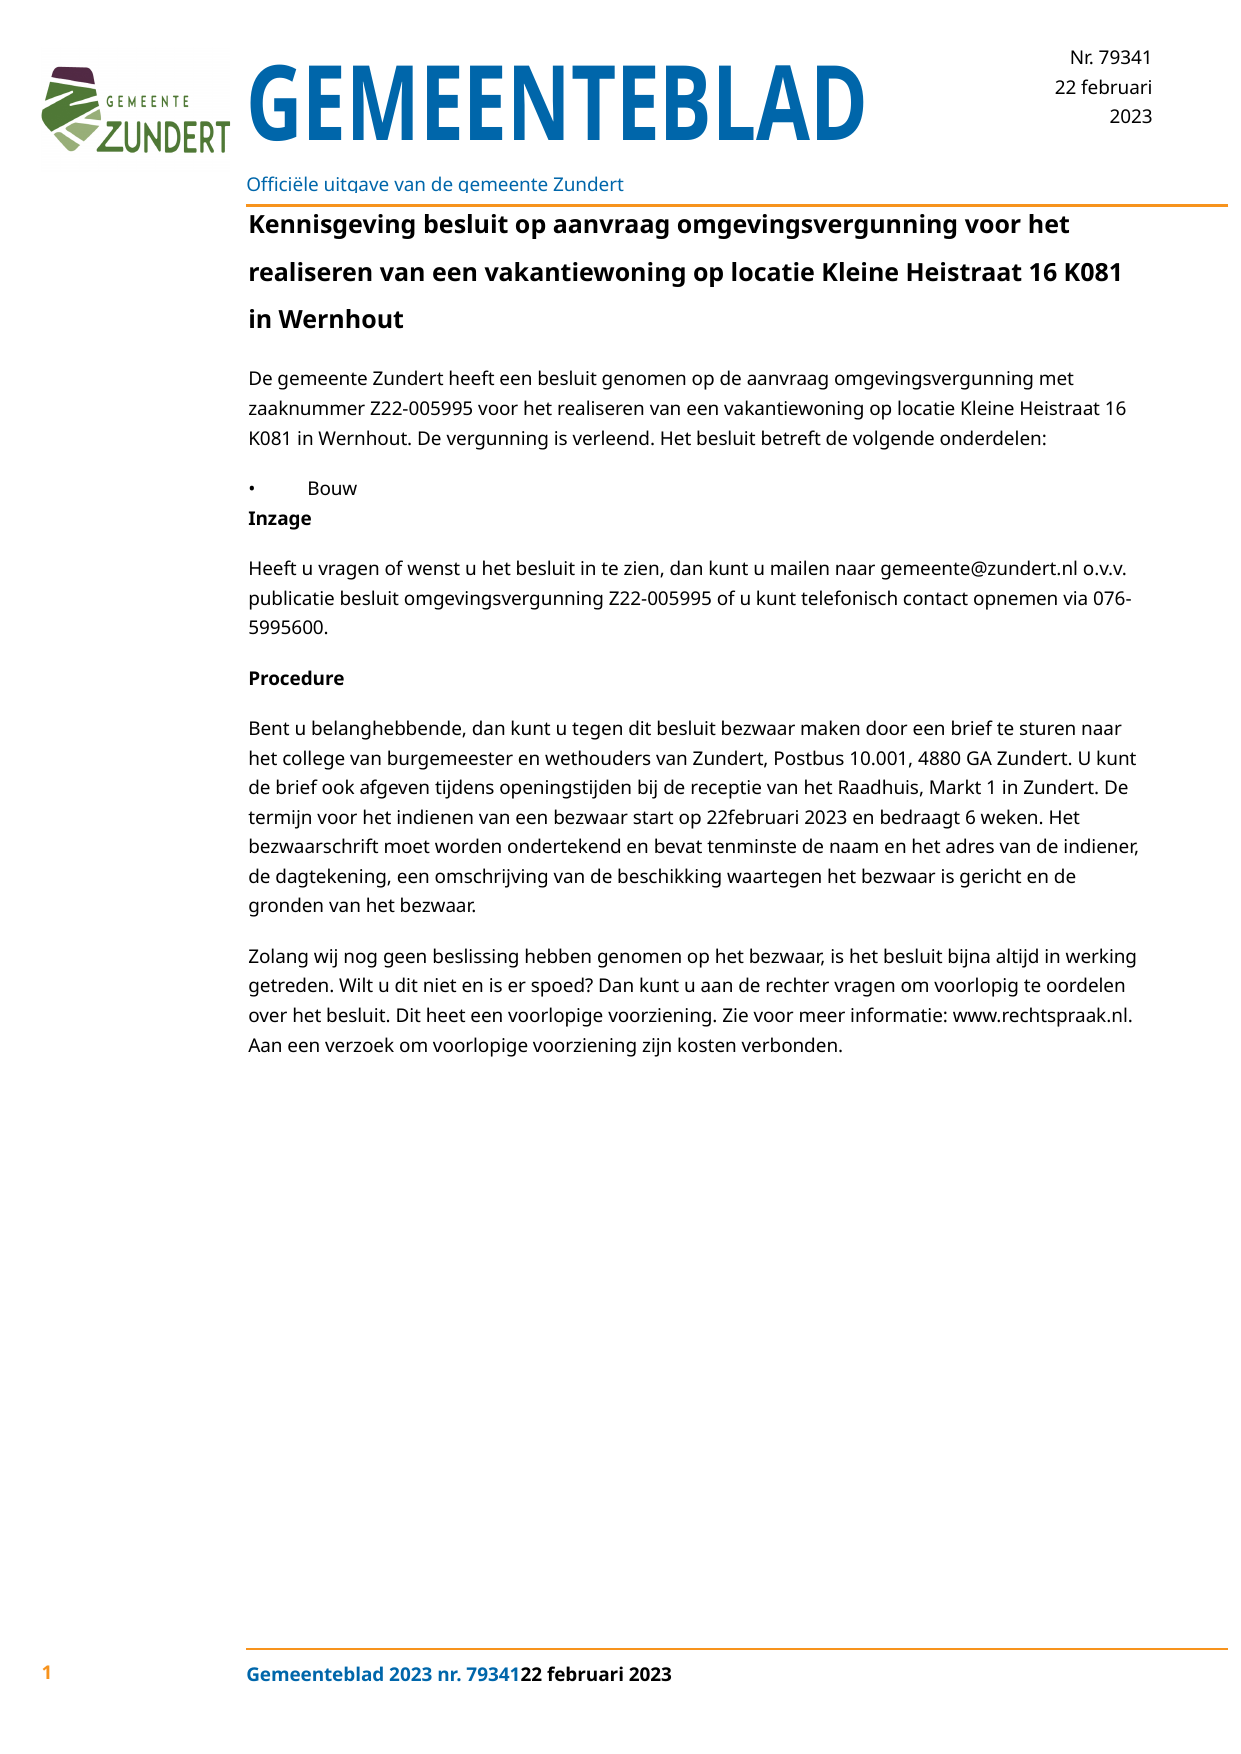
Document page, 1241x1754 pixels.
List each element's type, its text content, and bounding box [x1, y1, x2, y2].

list Bouw [248, 475, 1152, 501]
text Zolang wij nog geen beslissing hebben genomen op het bezwaar, is het besluit bijna altijd in werking getreden. Wilt u dit niet en is er spoed? Dan kunt u aan de rechter vragen om voorlopig te oordelen over het besluit. Dit heet een voorlopige voorziening. Zie voor meer informatie: www.rechtspraak.nl. Aan een verzoek om voorlopige voorziening zijn kosten verbonden. [248, 943, 1152, 1057]
text De gemeente Zundert heeft een besluit genomen op de aanvraag omgevingsvergunning met zaaknummer Z22-005995 voor het realiseren van een vakantiewoning op locatie Kleine Heistraat 16 K081 in Wernhout. De vergunning is verleend. Het besluit betreft de volgende onderdelen: [248, 366, 1152, 450]
text Kennisgeving besluit op aanvraag omgevingsvergunning voor het realiseren van een vakantiewoning op locatie Kleine Heistraat 16 K081 in Wernhout [248, 207, 1152, 336]
text Inzage [248, 505, 1152, 530]
text Heeft u vragen of wenst u het besluit in te zien, dan kunt u mailen naar gemeente@zundert.nl o.v.v. publicatie besluit omgevingsvergunning Z22-005995 of u kunt telefonisch contact opnemen via 076-5995600. [248, 555, 1152, 640]
picture [41, 47, 231, 172]
text Bent u belanghebbende, dan kunt u tegen dit besluit bezwaar maken door een brief te sturen naar het college van burgemeester en wethouders van Zundert, Postbus 10.001, 4880 GA Zundert. U kunt de brief ook afgeven tijdens openingstijden bij de receptie van het Raadhuis, Markt 1 in Zundert. De termijn voor het indienen van een bezwaar start op 22februari 2023 en bedraagt 6 weken. Het bezwaarschrift moet worden ondertekend en bevat tenminste de naam en het adres van de indiener, de dagtekening, een omschrijving van de beschikking waartegen het bezwaar is gericht en de gronden van het bezwaar. [248, 715, 1152, 918]
text Procedure [248, 665, 1152, 690]
